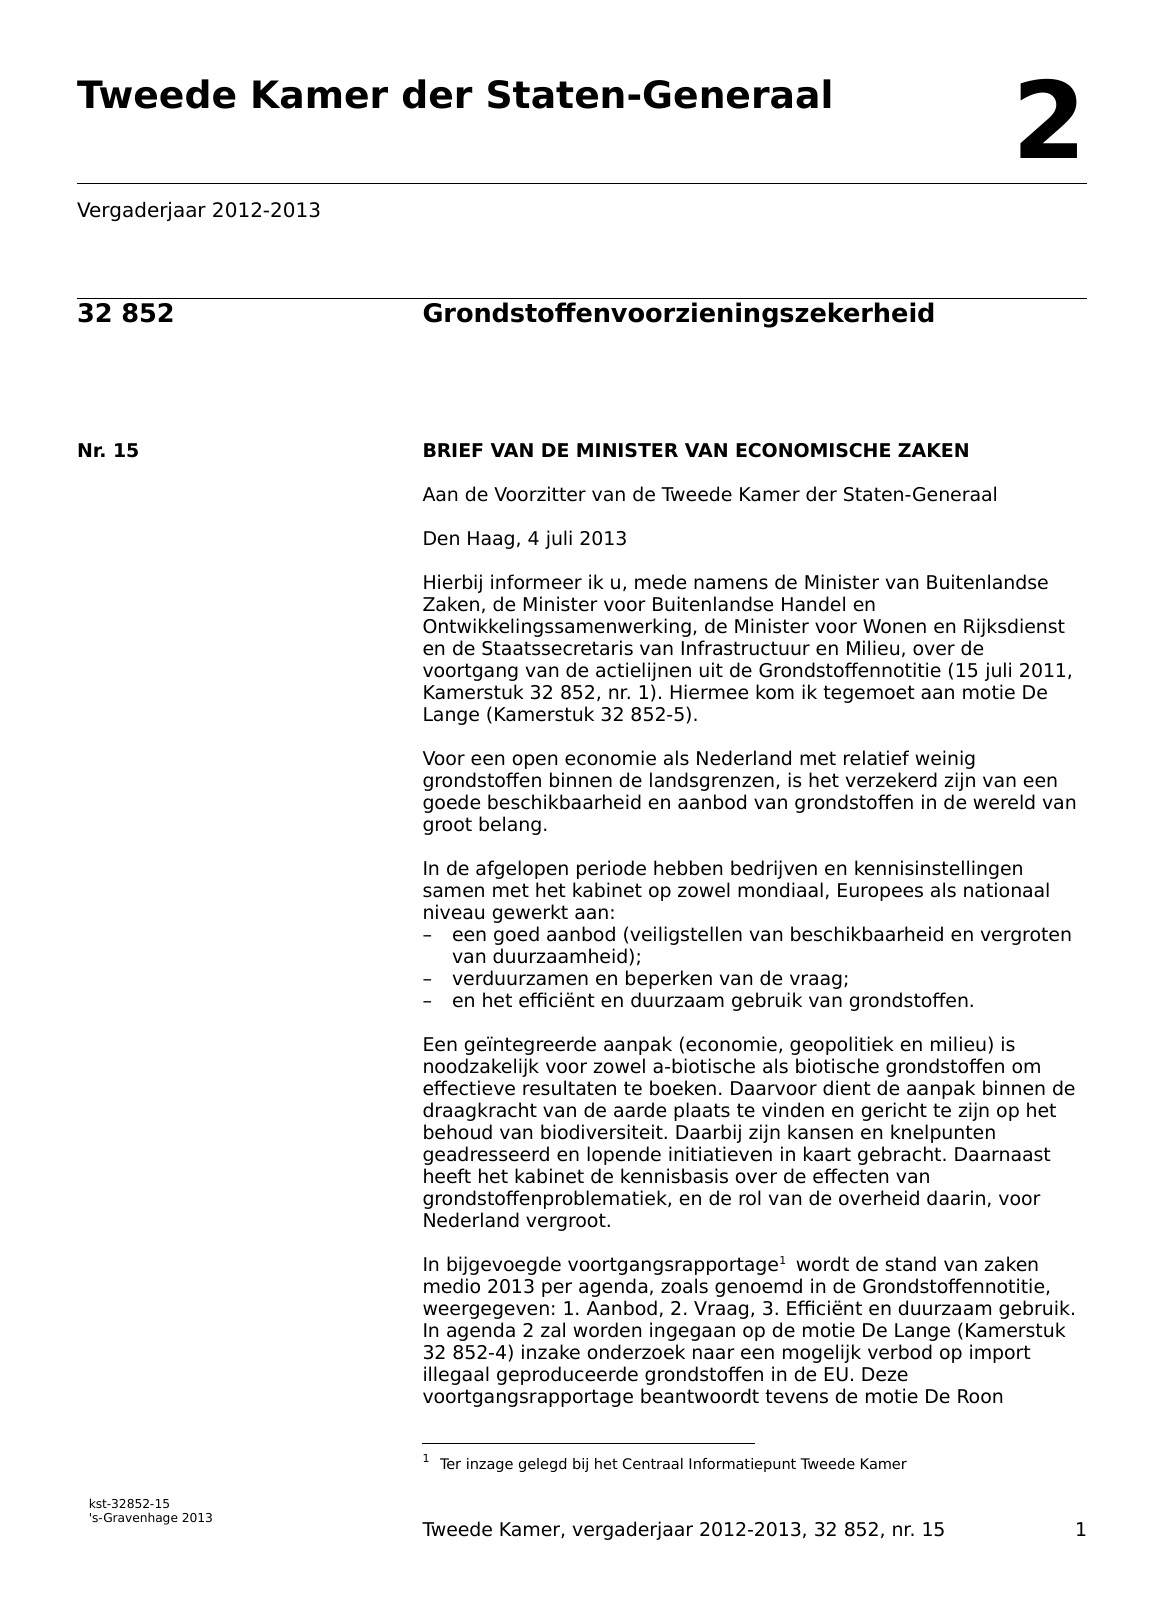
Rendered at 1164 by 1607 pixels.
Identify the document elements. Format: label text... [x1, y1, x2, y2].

table_header Tweede Kamer der Staten-Generaal [77, 59, 886, 183]
text kst-32852-15 [88, 1497, 323, 1511]
text Aan de Voorzitter van de Tweede Kamer der Staten-Generaal [422, 484, 1087, 506]
text In bijgevoegde voortgangsrapportage wordt de stand van zaken medio 2013 per agenda, zoals genoemd in de Grondstoffennotitie, weergegeven: 1. Aanbod, 2. Vraag, 3. Efficiënt en duurzaam gebruik. In agenda 2 zal worden ingegaan op de motie De Lange (Kamerstuk 32 852-4) inzake onderzoek naar een mogelijk verbod op import illegaal geproduceerde grondstoffen in de EU. Deze voortgangsrapportage beantwoordt tevens de motie De Roon [422, 1254, 1087, 1408]
text – verduurzamen en beperken van de vraag; [422, 968, 1087, 990]
text Ter inzage gelegd bij het Centraal Informatiepunt Tweede Kamer [422, 1452, 1087, 1474]
table_header 2 [886, 59, 1087, 183]
text – een goed aanbod (veiligstellen van beschikbaarheid en vergroten van duurzaamheid); [422, 924, 1087, 968]
text 's-Gravenhage 2013 [88, 1511, 323, 1525]
subtitle Nr. 15 BRIEF VAN DE MINISTER VAN ECONOMISCHE ZAKEN [77, 440, 1087, 462]
text Voor een open economie als Nederland met relatief weinig grondstoffen binnen de landsgrenzen, is het verzekerd zijn van een goede beschikbaarheid en aanbod van grondstoffen in de wereld van groot belang. [422, 748, 1087, 836]
table_cell Vergaderjaar 2012-2013 [77, 184, 1087, 298]
subtitle 32 852 Grondstoffenvoorzieningszekerheid [77, 299, 1087, 329]
text Den Haag, 4 juli 2013 [422, 528, 1087, 550]
text Een geïntegreerde aanpak (economie, geopolitiek en milieu) is noodzakelijk voor zowel a-biotische als biotische grondstoffen om effectieve resultaten te boeken. Daarvoor dient de aanpak binnen de draagkracht van de aarde plaats te vinden en gericht te zijn op het behoud van biodiversiteit. Daarbij zijn kansen en knelpunten geadresseerd en lopende initiatieven in kaart gebracht. Daarnaast heeft het kabinet de kennisbasis over de effecten van grondstoffenproblematiek, en de rol van de overheid daarin, voor Nederland vergroot. [422, 1034, 1087, 1232]
text – en het efficiënt en duurzaam gebruik van grondstoffen. [422, 990, 1087, 1012]
text In de afgelopen periode hebben bedrijven en kennisinstellingen samen met het kabinet op zowel mondiaal, Europees als nationaal niveau gewerkt aan: [422, 858, 1087, 924]
text Hierbij informeer ik u, mede namens de Minister van Buitenlandse Zaken, de Minister voor Buitenlandse Handel en Ontwikkelingssamenwerking, de Minister voor Wonen en Rijksdienst en de Staatssecretaris van Infrastructuur en Milieu, over de voortgang van de actielijnen uit de Grondstoffennotitie (15 juli 2011, Kamerstuk 32 852, nr. 1). Hiermee kom ik tegemoet aan motie De Lange (Kamerstuk 32 852-5). [422, 572, 1087, 726]
